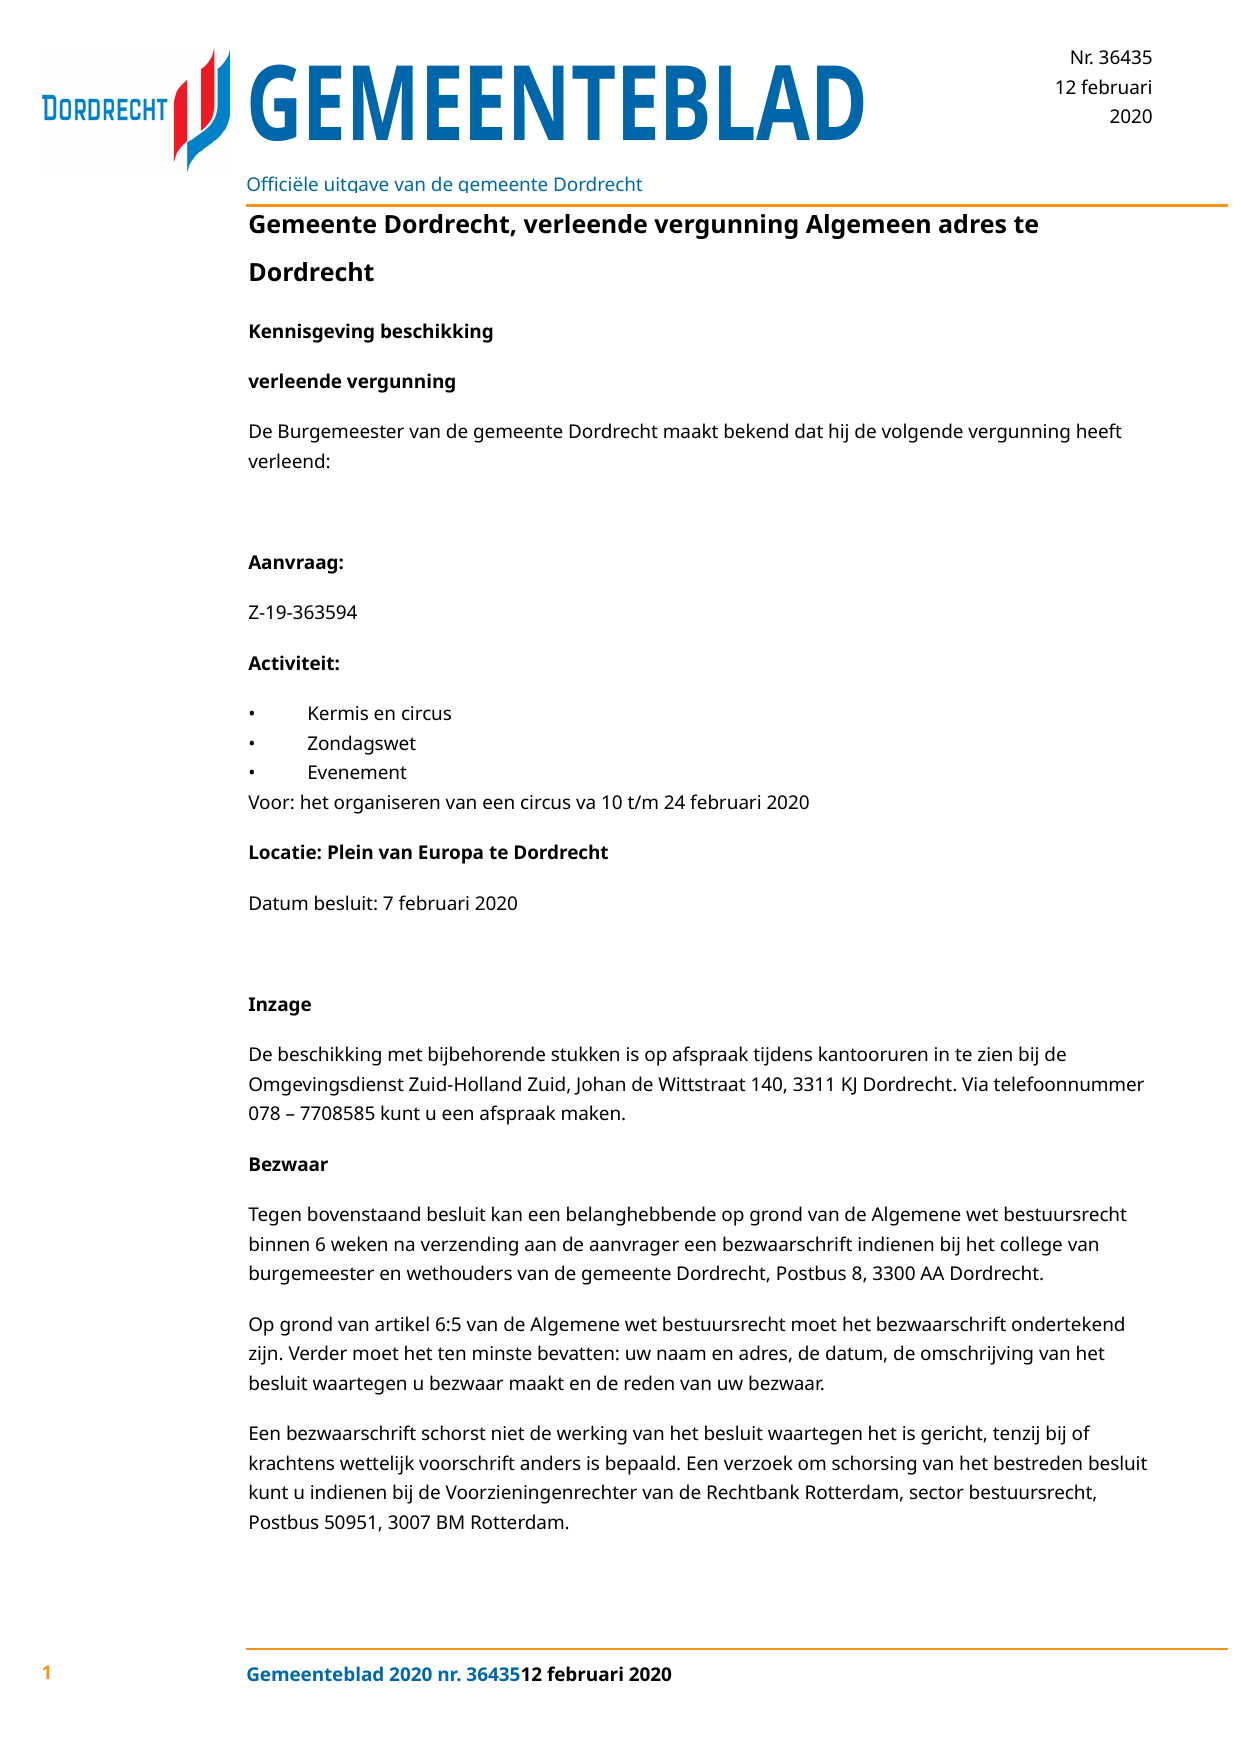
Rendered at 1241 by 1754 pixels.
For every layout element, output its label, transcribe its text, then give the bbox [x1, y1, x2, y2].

list Zondagswet [248, 730, 1152, 756]
text De beschikking met bijbehorende stukken is op afspraak tijdens kantooruren in te zien bij de Omgevingsdienst Zuid-Holland Zuid, Johan de Wittstraat 140, 3311 KJ Dordrecht. Via telefoonnummer 078 – 7708585 kunt u een afspraak maken. [248, 1041, 1152, 1126]
text Voor: het organiseren van een circus va 10 t/m 24 februari 2020 [248, 789, 1152, 815]
text Aanvraag: [248, 549, 1152, 575]
text Locatie: Plein van Europa te Dordrecht [248, 839, 1152, 865]
text Gemeente Dordrecht, verleende vergunning Algemeen adres te Dordrecht [248, 207, 1152, 288]
picture [41, 47, 231, 172]
list Kermis en circus [248, 700, 1152, 726]
text Op grond van artikel 6:5 van de Algemene wet bestuursrecht moet het bezwaarschrift ondertekend zijn. Verder moet het ten minste bevatten: uw naam en adres, de datum, de omschrijving van het besluit waartegen u bezwaar maakt en de reden van uw bezwaar. [248, 1311, 1152, 1396]
text De Burgemeester van de gemeente Dordrecht maakt bekend dat hij de volgende vergunning heeft verleend: [248, 419, 1152, 474]
text verleende vergunning [248, 368, 1152, 394]
list Evenement [248, 759, 1152, 785]
text Bezwaar [248, 1151, 1152, 1177]
text Activiteit: [248, 650, 1152, 676]
text Tegen bovenstaand besluit kan een belanghebbende op grond van de Algemene wet bestuursrecht binnen 6 weken na verzending aan de aanvrager een bezwaarschrift indienen bij het college van burgemeester en wethouders van de gemeente Dordrecht, Postbus 8, 3300 AA Dordrecht. [248, 1201, 1152, 1286]
text Inzage [248, 991, 1152, 1017]
text Z-19-363594 [248, 599, 1152, 625]
text Kennisgeving beschikking [248, 318, 1152, 344]
text Datum besluit: 7 februari 2020 [248, 890, 1152, 916]
text Een bezwaarschrift schorst niet de werking van het besluit waartegen het is gericht, tenzij bij of krachtens wettelijk voorschrift anders is bepaald. Een verzoek om schorsing van het bestreden besluit kunt u indienen bij de Voorzieningenrechter van de Rechtbank Rotterdam, sector bestuursrecht, Postbus 50951, 3007 BM Rotterdam. [248, 1420, 1152, 1535]
